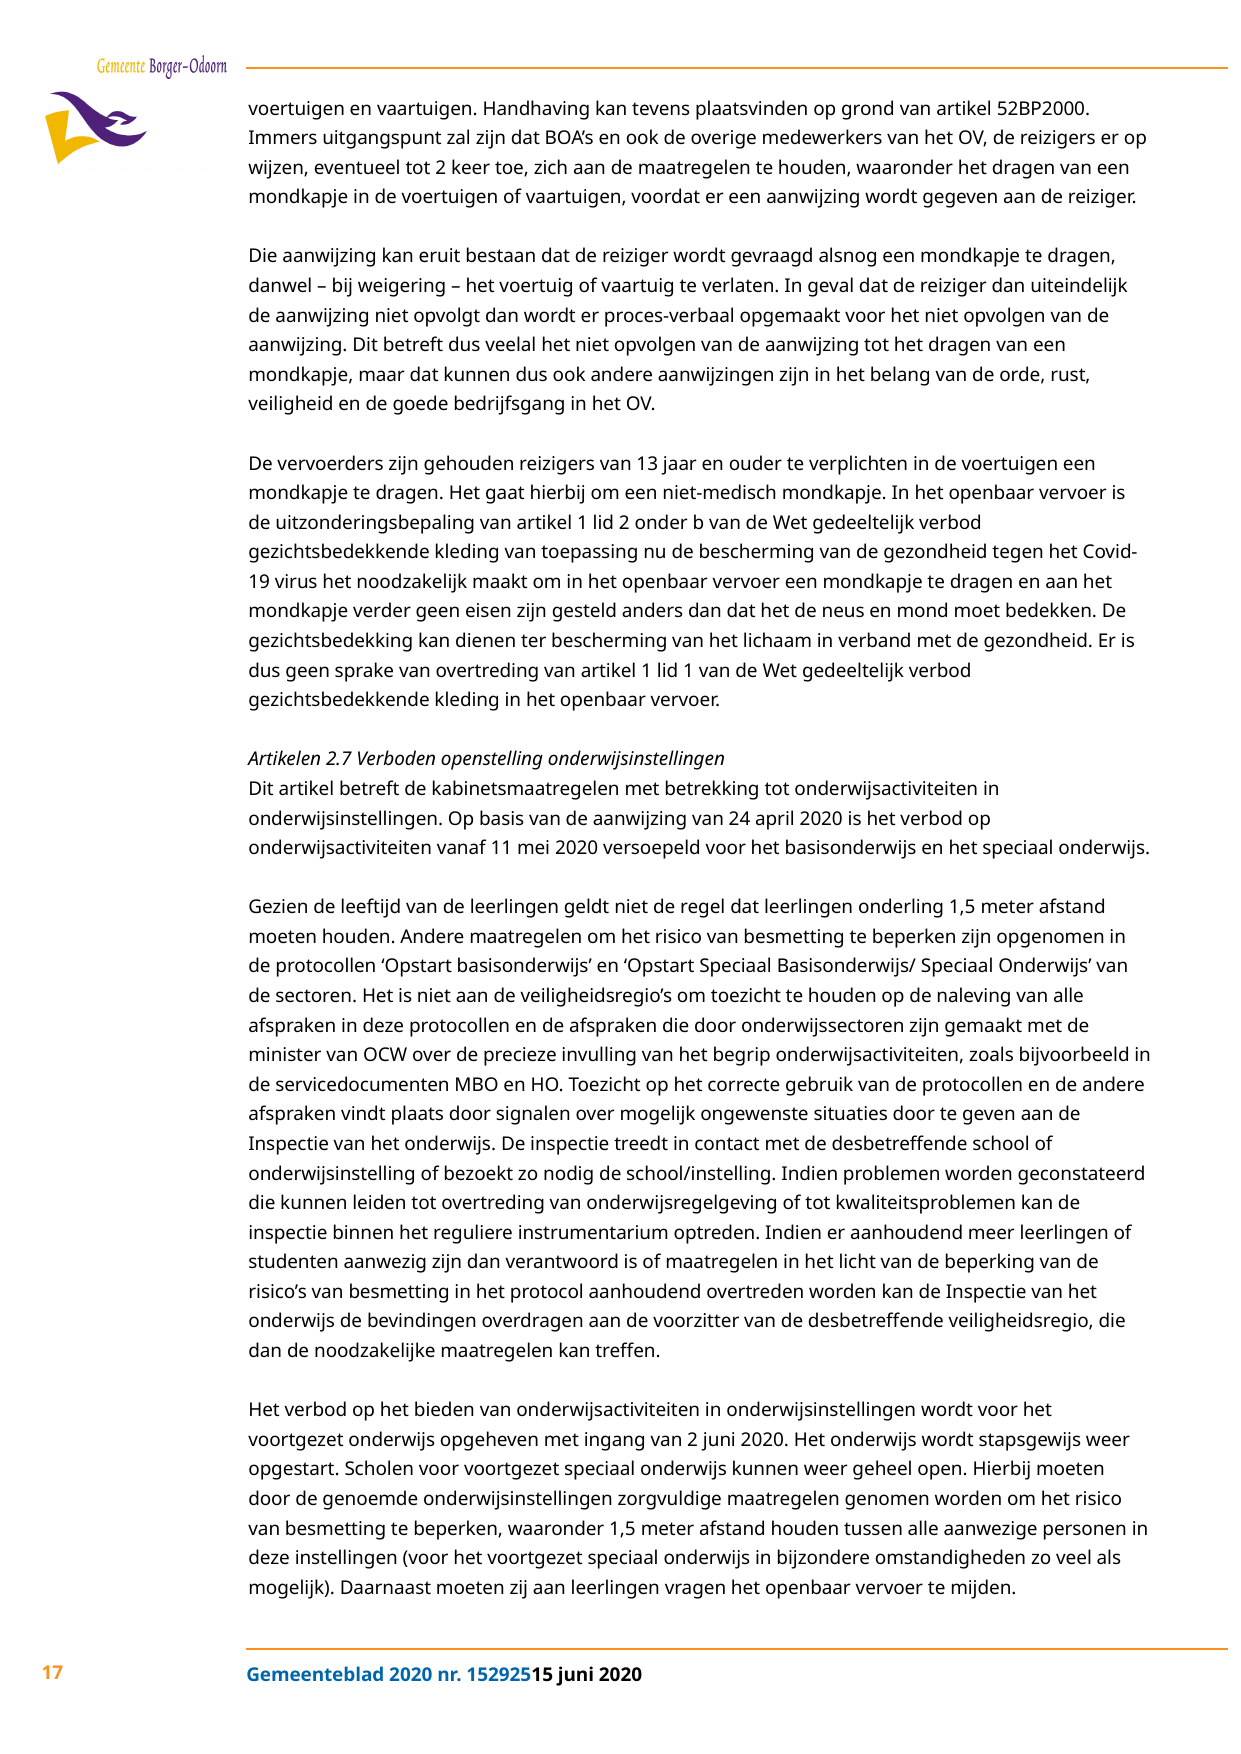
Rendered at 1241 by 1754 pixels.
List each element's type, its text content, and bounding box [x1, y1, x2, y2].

text Het verbod op het bieden van onderwijsactiviteiten in onderwijsinstellingen wordt voor het voortgezet onderwijs opgeheven met ingang van 2 juni 2020. Het onderwijs wordt stapsgewijs weer opgestart. Scholen voor voortgezet speciaal onderwijs kunnen weer geheel open. Hierbij moeten door de genoemde onderwijsinstellingen zorgvuldige maatregelen genomen worden om het risico van besmetting te beperken, waaronder 1,5 meter afstand houden tussen alle aanwezige personen in deze instellingen (voor het voortgezet speciaal onderwijs in bijzondere omstandigheden zo veel als mogelijk). Daarnaast moeten zij aan leerlingen vragen het openbaar vervoer te mijden. [248, 1396, 1152, 1600]
text Dit artikel betreft de kabinetsmaatregelen met betrekking tot onderwijsactiviteiten in onderwijsinstellingen. Op basis van de aanwijzing van 24 april 2020 is het verbod op onderwijsactiviteiten vanaf 11 mei 2020 versoepeld voor het basisonderwijs en het speciaal onderwijs. [248, 775, 1152, 860]
text Gezien de leeftijd van de leerlingen geldt niet de regel dat leerlingen onderling 1,5 meter afstand moeten houden. Andere maatregelen om het risico van besmetting te beperken zijn opgenomen in de protocollen ‘Opstart basisonderwijs’ en ‘Opstart Speciaal Basisonderwijs/ Speciaal Onderwijs’ van de sectoren. Het is niet aan de veiligheidsregio’s om toezicht te houden op de naleving van alle afspraken in deze protocollen en de afspraken die door onderwijssectoren zijn gemaakt met de minister van OCW over de precieze invulling van het begrip onderwijsactiviteiten, zoals bijvoorbeeld in de servicedocumenten MBO en HO. Toezicht op het correcte gebruik van de protocollen en de andere afspraken vindt plaats door signalen over mogelijk ongewenste situaties door te geven aan de Inspectie van het onderwijs. De inspectie treedt in contact met de desbetreffende school of onderwijsinstelling of bezoekt zo nodig de school/instelling. Indien problemen worden geconstateerd die kunnen leiden tot overtreding van onderwijsregelgeving of tot kwaliteitsproblemen kan de inspectie binnen het reguliere instrumentarium optreden. Indien er aanhoudend meer leerlingen of studenten aanwezig zijn dan verantwoord is of maatregelen in het licht van de beperking van de risico’s van besmetting in het protocol aanhoudend overtreden worden kan de Inspectie van het onderwijs de bevindingen overdragen aan de voorzitter van de desbetreffende veiligheidsregio, die dan de noodzakelijke maatregelen kan treffen. [248, 893, 1152, 1363]
picture [41, 47, 231, 172]
text Artikelen 2.7 Verboden openstelling onderwijsinstellingen [248, 746, 1152, 771]
text De vervoerders zijn gehouden reizigers van 13 jaar en ouder te verplichten in de voertuigen een mondkapje te dragen. Het gaat hierbij om een niet-medisch mondkapje. In het openbaar vervoer is de uitzonderingsbepaling van artikel 1 lid 2 onder b van de Wet gedeeltelijk verbod gezichtsbedekkende kleding van toepassing nu de bescherming van de gezondheid tegen het Covid-19 virus het noodzakelijk maakt om in het openbaar vervoer een mondkapje te dragen en aan het mondkapje verder geen eisen zijn gesteld anders dan dat het de neus en mond moet bedekken. De gezichtsbedekking kan dienen ter bescherming van het lichaam in verband met de gezondheid. Er is dus geen sprake van overtreding van artikel 1 lid 1 van de Wet gedeeltelijk verbod gezichtsbedekkende kleding in het openbaar vervoer. [248, 450, 1152, 712]
text voertuigen en vaartuigen. Handhaving kan tevens plaatsvinden op grond van artikel 52BP2000. Immers uitgangspunt zal zijn dat BOA’s en ook de overige medewerkers van het OV, de reizigers er op wijzen, eventueel tot 2 keer toe, zich aan de maatregelen te houden, waaronder het dragen van een mondkapje in de voertuigen of vaartuigen, voordat er een aanwijzing wordt gegeven aan de reiziger. [248, 95, 1152, 209]
text Die aanwijzing kan eruit bestaan dat de reiziger wordt gevraagd alsnog een mondkapje te dragen, danwel – bij weigering – het voertuig of vaartuig te verlaten. In geval dat de reiziger dan uiteindelijk de aanwijzing niet opvolgt dan wordt er proces-verbaal opgemaakt voor het niet opvolgen van de aanwijzing. Dit betreft dus veelal het niet opvolgen van de aanwijzing tot het dragen van een mondkapje, maar dat kunnen dus ook andere aanwijzingen zijn in het belang van de orde, rust, veiligheid en de goede bedrijfsgang in het OV. [248, 243, 1152, 416]
